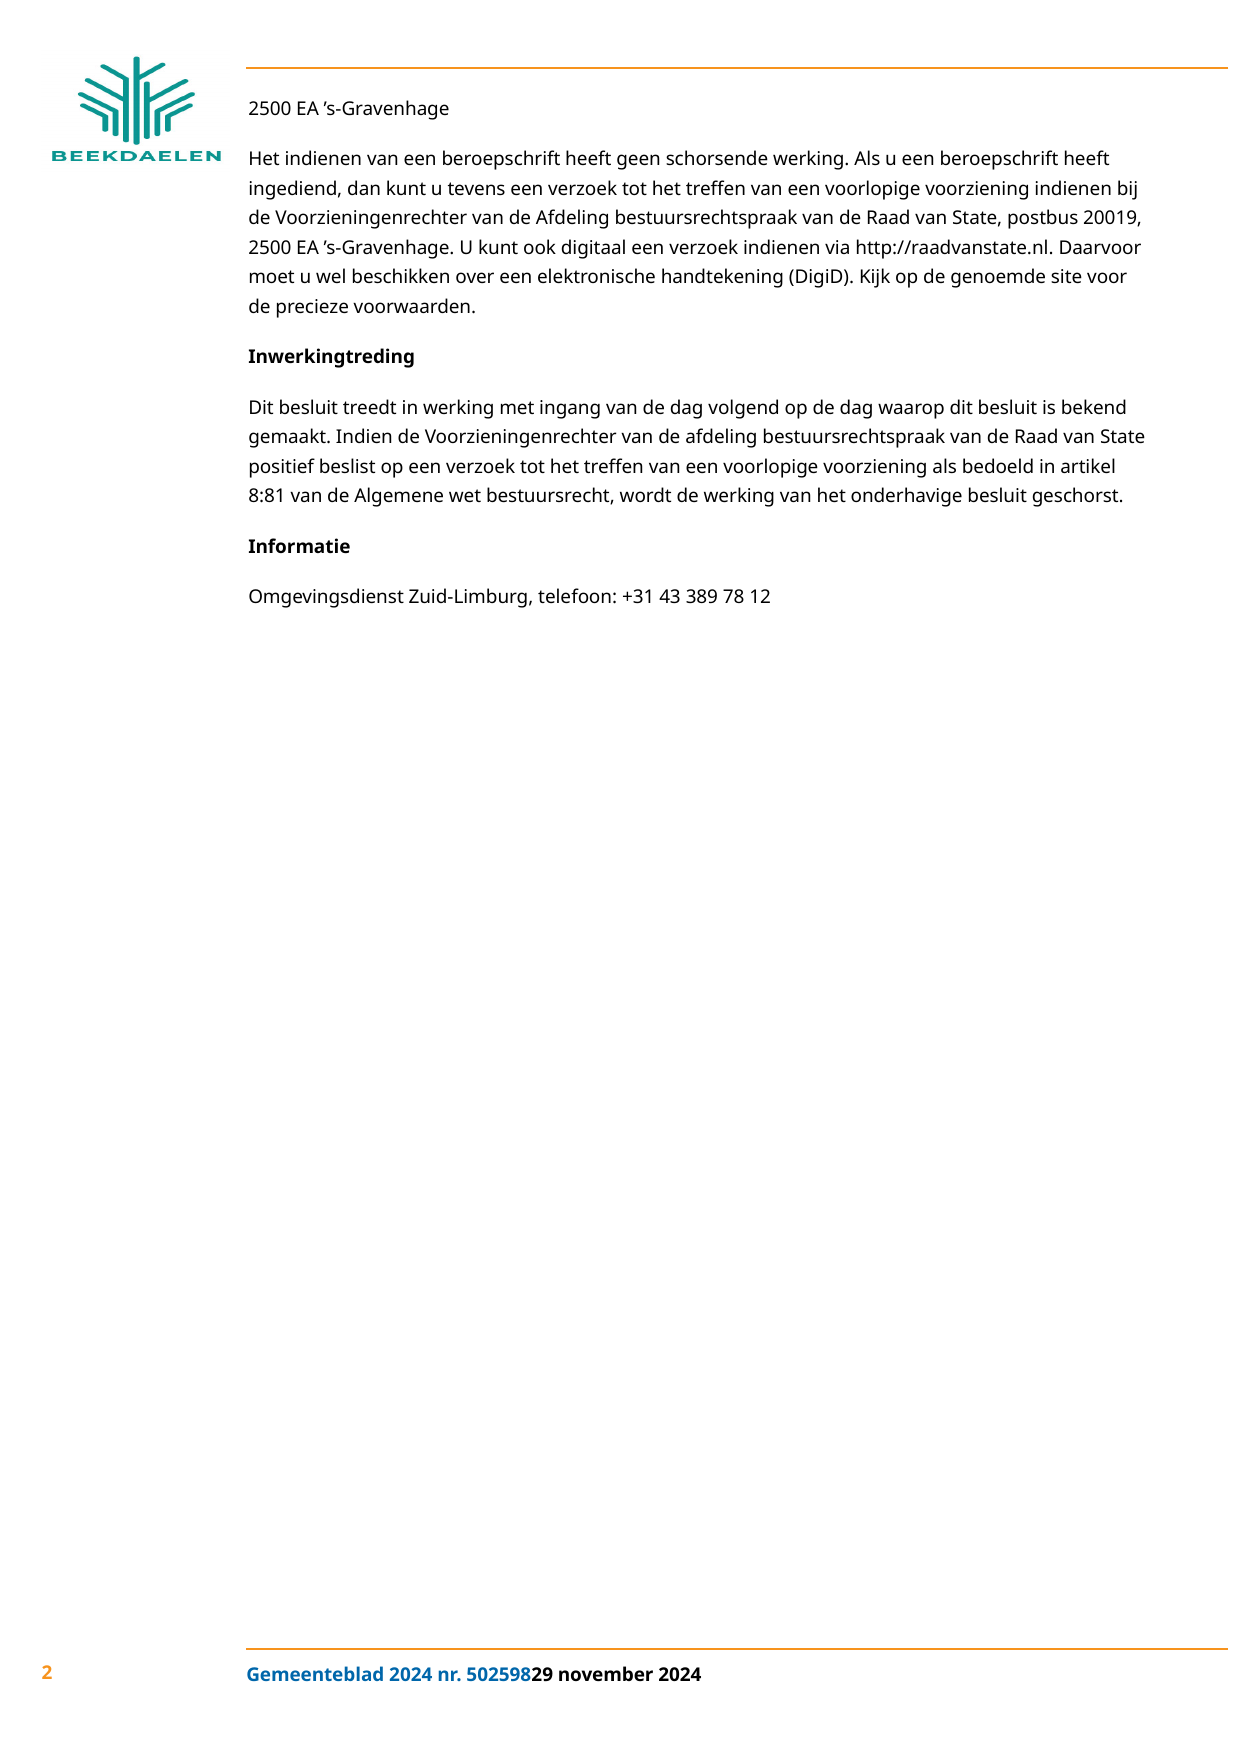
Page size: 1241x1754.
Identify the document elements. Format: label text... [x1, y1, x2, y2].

text Inwerkingtreding [248, 343, 1152, 369]
picture [41, 47, 231, 172]
text Informatie [248, 533, 1152, 559]
text Het indienen van een beroepschrift heeft geen schorsende werking. Als u een beroepschrift heeft ingediend, dan kunt u tevens een verzoek tot het treffen van een voorlopige voorziening indienen bij de Voorzieningenrechter van de Afdeling bestuursrechtspraak van de Raad van State, postbus 20019, 2500 EA ’s-Gravenhage. U kunt ook digitaal een verzoek indienen via http://raadvanstate.nl. Daarvoor moet u wel beschikken over een elektronische handtekening (DigiD). Kijk op de genoemde site voor de precieze voorwaarden. [248, 145, 1152, 319]
text 2500 EA ’s-Gravenhage [248, 95, 1152, 121]
text Dit besluit treedt in werking met ingang van de dag volgend op de dag waarop dit besluit is bekend gemaakt. Indien de Voorzieningenrechter van de afdeling bestuursrechtspraak van de Raad van State positief beslist op een verzoek tot het treffen van een voorlopige voorziening als bedoeld in artikel 8:81 van de Algemene wet bestuursrecht, wordt de werking van het onderhavige besluit geschorst. [248, 394, 1152, 508]
text Omgevingsdienst Zuid-Limburg, telefoon: +31 43 389 78 12 [248, 583, 1152, 609]
